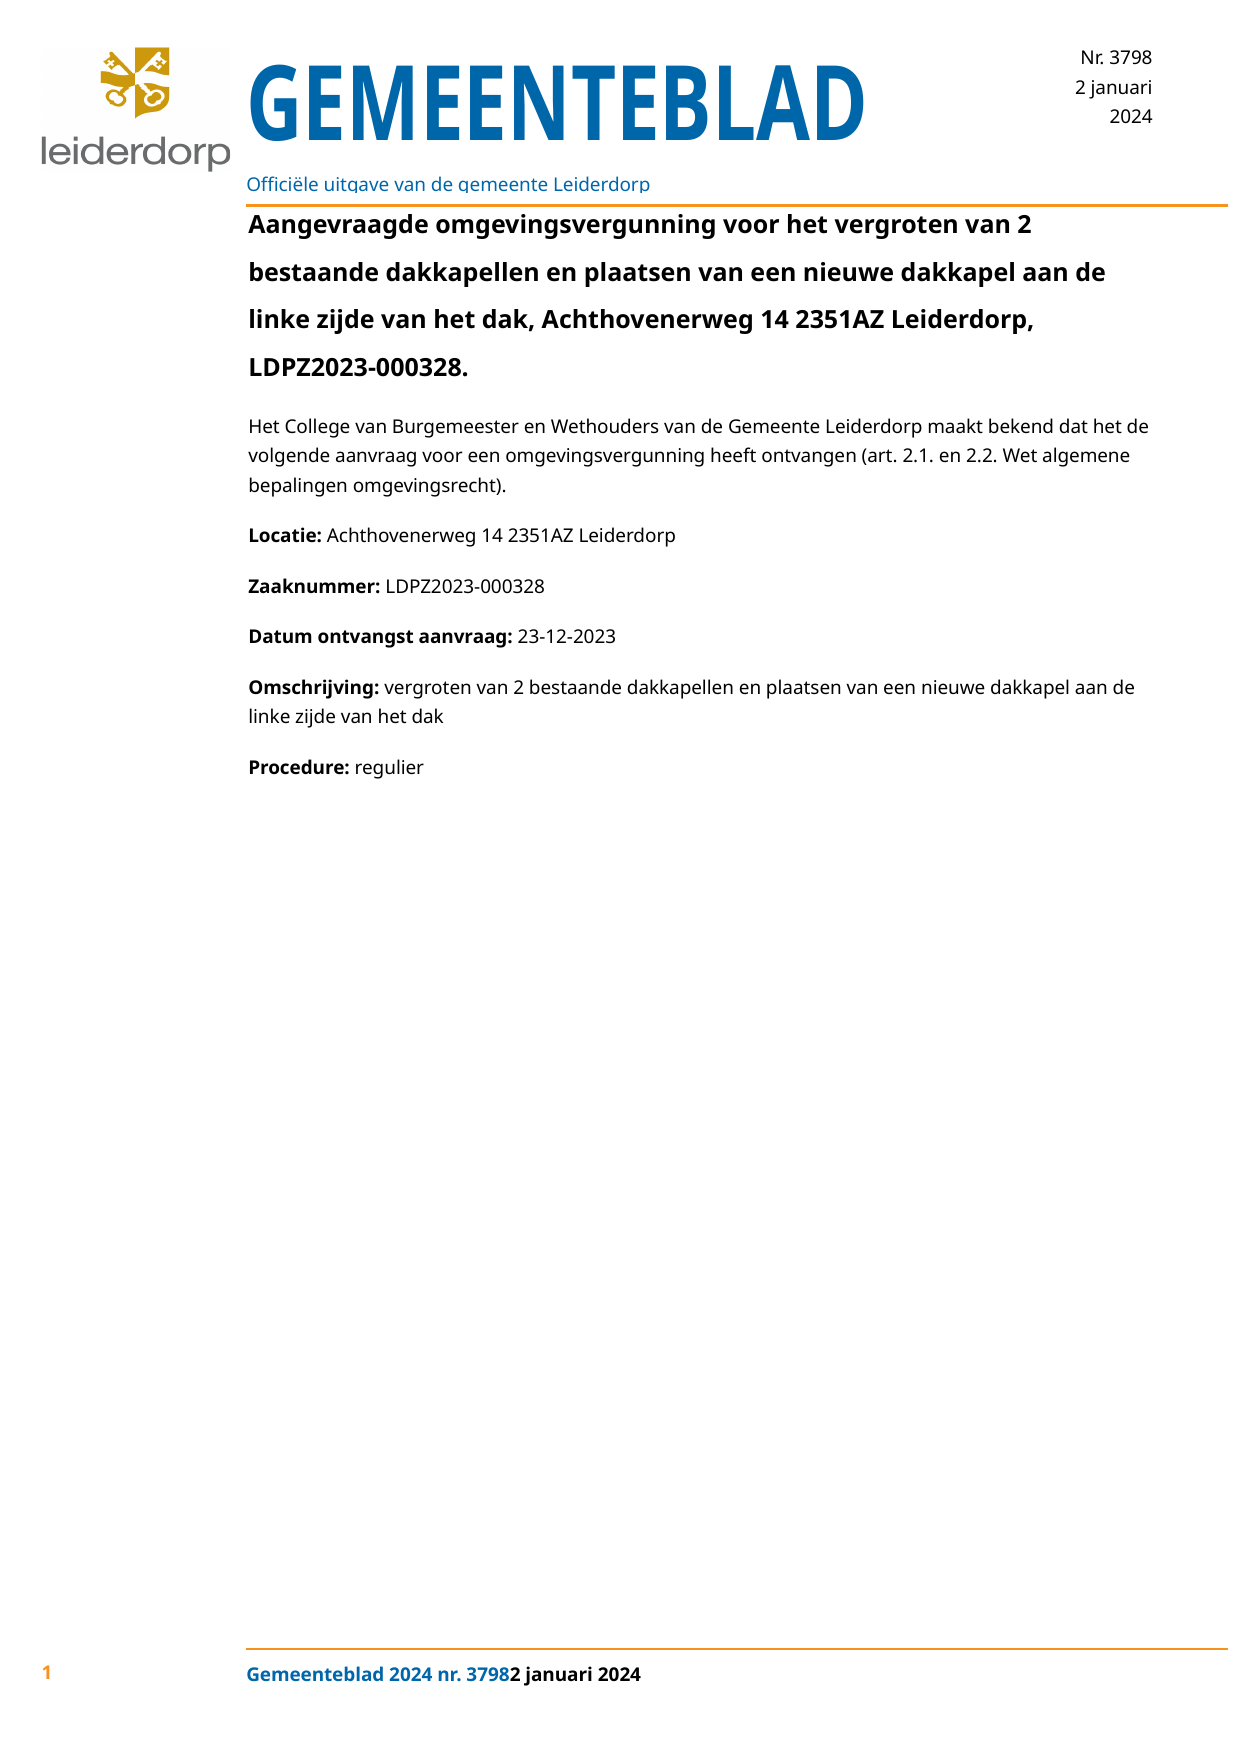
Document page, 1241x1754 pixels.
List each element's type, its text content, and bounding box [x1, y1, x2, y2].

picture [41, 47, 231, 172]
text Datum ontvangst aanvraag: 23-12-2023 [248, 623, 1152, 649]
text Het College van Burgemeester en Wethouders van de Gemeente Leiderdorp maakt bekend dat het de volgende aanvraag voor een omgevingsvergunning heeft ontvangen (art. 2.1. en 2.2. Wet algemene bepalingen omgevingsrecht). [248, 413, 1152, 498]
text Omschrijving: vergroten van 2 bestaande dakkapellen en plaatsen van een nieuwe dakkapel aan de linke zijde van het dak [248, 674, 1152, 729]
text Aangevraagde omgevingsvergunning voor het vergroten van 2 bestaande dakkapellen en plaatsen van een nieuwe dakkapel aan de linke zijde van het dak, Achthovenerweg 14 2351AZ Leiderdorp, LDPZ2023-000328. [248, 207, 1152, 384]
text Locatie: Achthovenerweg 14 2351AZ Leiderdorp [248, 523, 1152, 548]
text Zaaknummer: LDPZ2023-000328 [248, 573, 1152, 599]
text Procedure: regulier [248, 754, 1152, 780]
